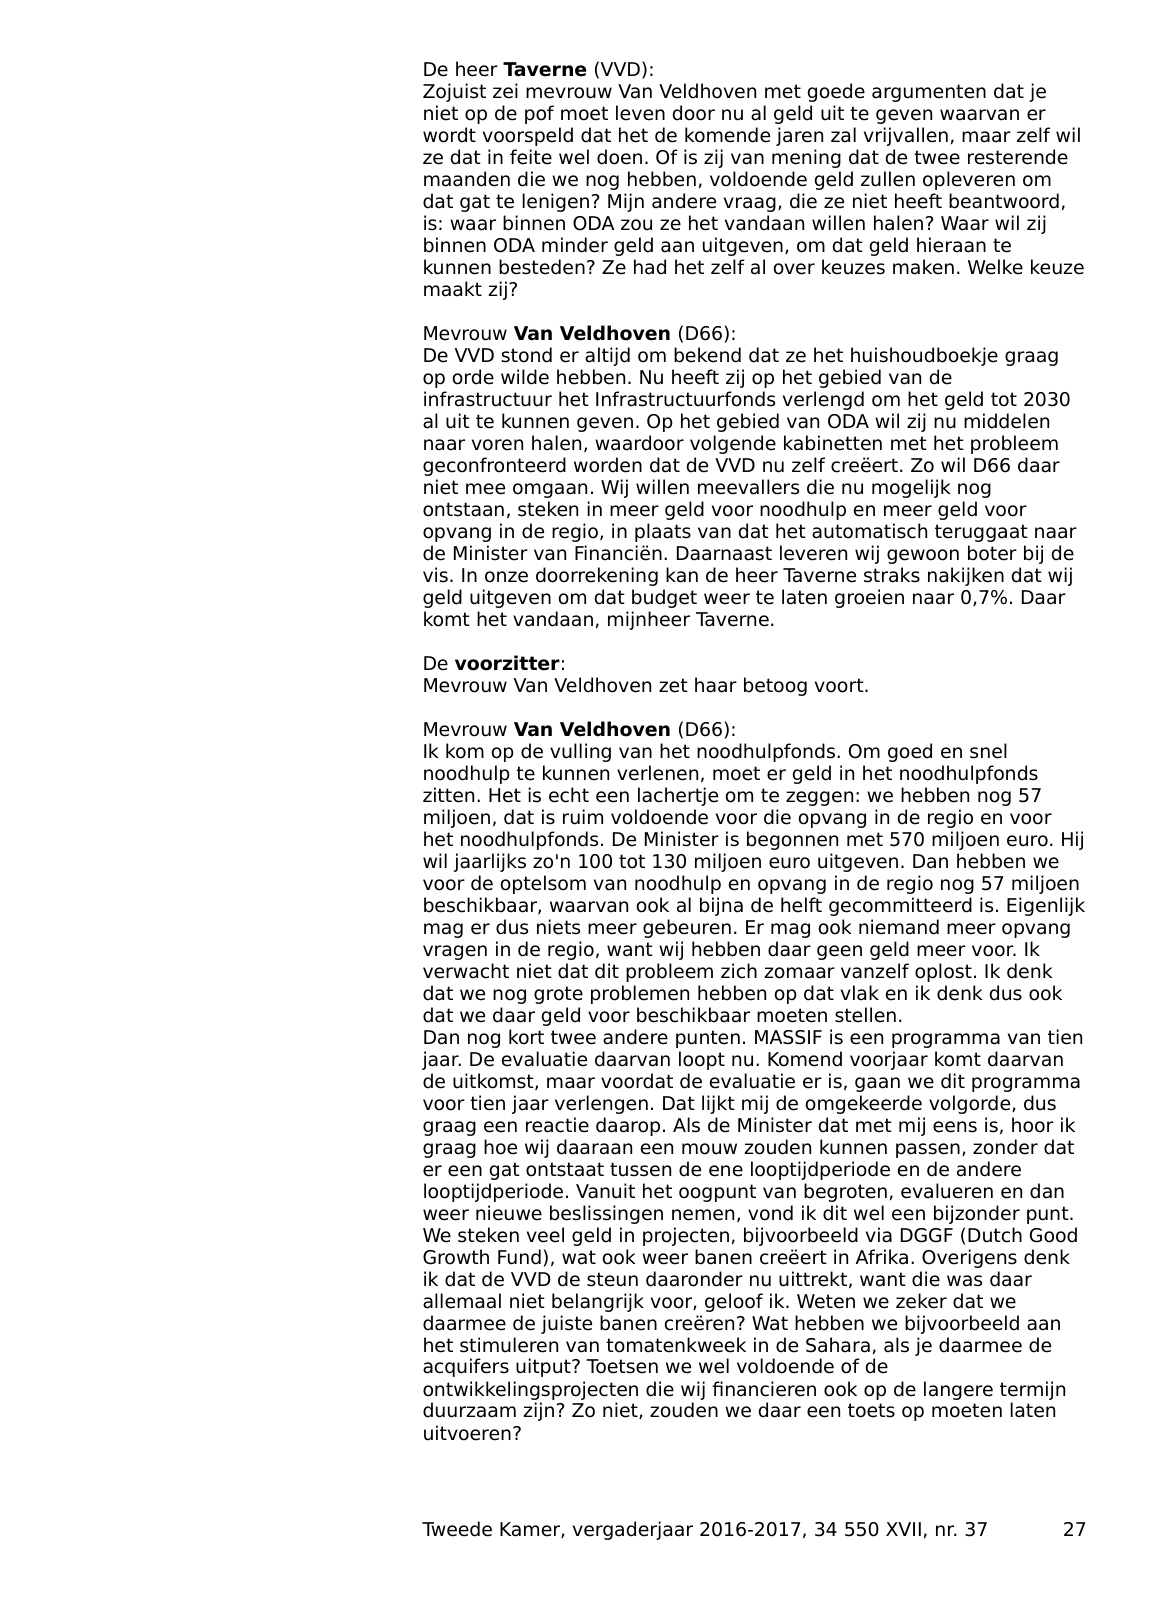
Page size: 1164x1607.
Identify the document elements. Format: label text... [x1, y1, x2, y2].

text Mevrouw Van Veldhoven zet haar betoog voort. [422, 675, 1087, 697]
text De voorzitter: [422, 653, 1087, 675]
text Mevrouw Van Veldhoven (D66): [422, 719, 1087, 741]
text De VVD stond er altijd om bekend dat ze het huishoudboekje graag op orde wilde hebben. Nu heeft zij op het gebied van de infrastructuur het Infrastructuurfonds verlengd om het geld tot 2030 al uit te kunnen geven. Op het gebied van ODA wil zij nu middelen naar voren halen, waardoor volgende kabinetten met het probleem geconfronteerd worden dat de VVD nu zelf creëert. Zo wil D66 daar niet mee omgaan. Wij willen meevallers die nu mogelijk nog ontstaan, steken in meer geld voor noodhulp en meer geld voor opvang in de regio, in plaats van dat het automatisch teruggaat naar de Minister van Financiën. Daarnaast leveren wij gewoon boter bij de vis. In onze doorrekening kan de heer Taverne straks nakijken dat wij geld uitgeven om dat budget weer te laten groeien naar 0,7%. Daar komt het vandaan, mijnheer Taverne. [422, 345, 1087, 631]
text We steken veel geld in projecten, bijvoorbeeld via DGGF (Dutch Good Growth Fund), wat ook weer banen creëert in Afrika. Overigens denk ik dat de VVD de steun daaronder nu uittrekt, want die was daar allemaal niet belangrijk voor, geloof ik. Weten we zeker dat we daarmee de juiste banen creëren? Wat hebben we bijvoorbeeld aan het stimuleren van tomatenkweek in de Sahara, als je daarmee de acquifers uitput? Toetsen we wel voldoende of de ontwikkelingsprojecten die wij financieren ook op de langere termijn duurzaam zijn? Zo niet, zouden we daar een toets op moeten laten uitvoeren? [422, 1224, 1087, 1444]
text Zojuist zei mevrouw Van Veldhoven met goede argumenten dat je niet op de pof moet leven door nu al geld uit te geven waarvan er wordt voorspeld dat het de komende jaren zal vrijvallen, maar zelf wil ze dat in feite wel doen. Of is zij van mening dat de twee resterende maanden die we nog hebben, voldoende geld zullen opleveren om dat gat te lenigen? Mijn andere vraag, die ze niet heeft beantwoord, is: waar binnen ODA zou ze het vandaan willen halen? Waar wil zij binnen ODA minder geld aan uitgeven, om dat geld hieraan te kunnen besteden? Ze had het zelf al over keuzes maken. Welke keuze maakt zij? [422, 81, 1087, 301]
text Ik kom op de vulling van het noodhulpfonds. Om goed en snel noodhulp te kunnen verlenen, moet er geld in het noodhulpfonds zitten. Het is echt een lachertje om te zeggen: we hebben nog 57 miljoen, dat is ruim voldoende voor die opvang in de regio en voor het noodhulpfonds. De Minister is begonnen met 570 miljoen euro. Hij wil jaarlijks zo'n 100 tot 130 miljoen euro uitgeven. Dan hebben we voor de optelsom van noodhulp en opvang in de regio nog 57 miljoen beschikbaar, waarvan ook al bijna de helft gecommitteerd is. Eigenlijk mag er dus niets meer gebeuren. Er mag ook niemand meer opvang vragen in de regio, want wij hebben daar geen geld meer voor. Ik verwacht niet dat dit probleem zich zomaar vanzelf oplost. Ik denk dat we nog grote problemen hebben op dat vlak en ik denk dus ook dat we daar geld voor beschikbaar moeten stellen. [422, 741, 1087, 1027]
text De heer Taverne (VVD): [422, 59, 1087, 81]
text Mevrouw Van Veldhoven (D66): [422, 323, 1087, 345]
text Dan nog kort twee andere punten. MASSIF is een programma van tien jaar. De evaluatie daarvan loopt nu. Komend voorjaar komt daarvan de uitkomst, maar voordat de evaluatie er is, gaan we dit programma voor tien jaar verlengen. Dat lijkt mij de omgekeerde volgorde, dus graag een reactie daarop. Als de Minister dat met mij eens is, hoor ik graag hoe wij daaraan een mouw zouden kunnen passen, zonder dat er een gat ontstaat tussen de ene looptijdperiode en de andere looptijdperiode. Vanuit het oogpunt van begroten, evalueren en dan weer nieuwe beslissingen nemen, vond ik dit wel een bijzonder punt. [422, 1027, 1087, 1224]
